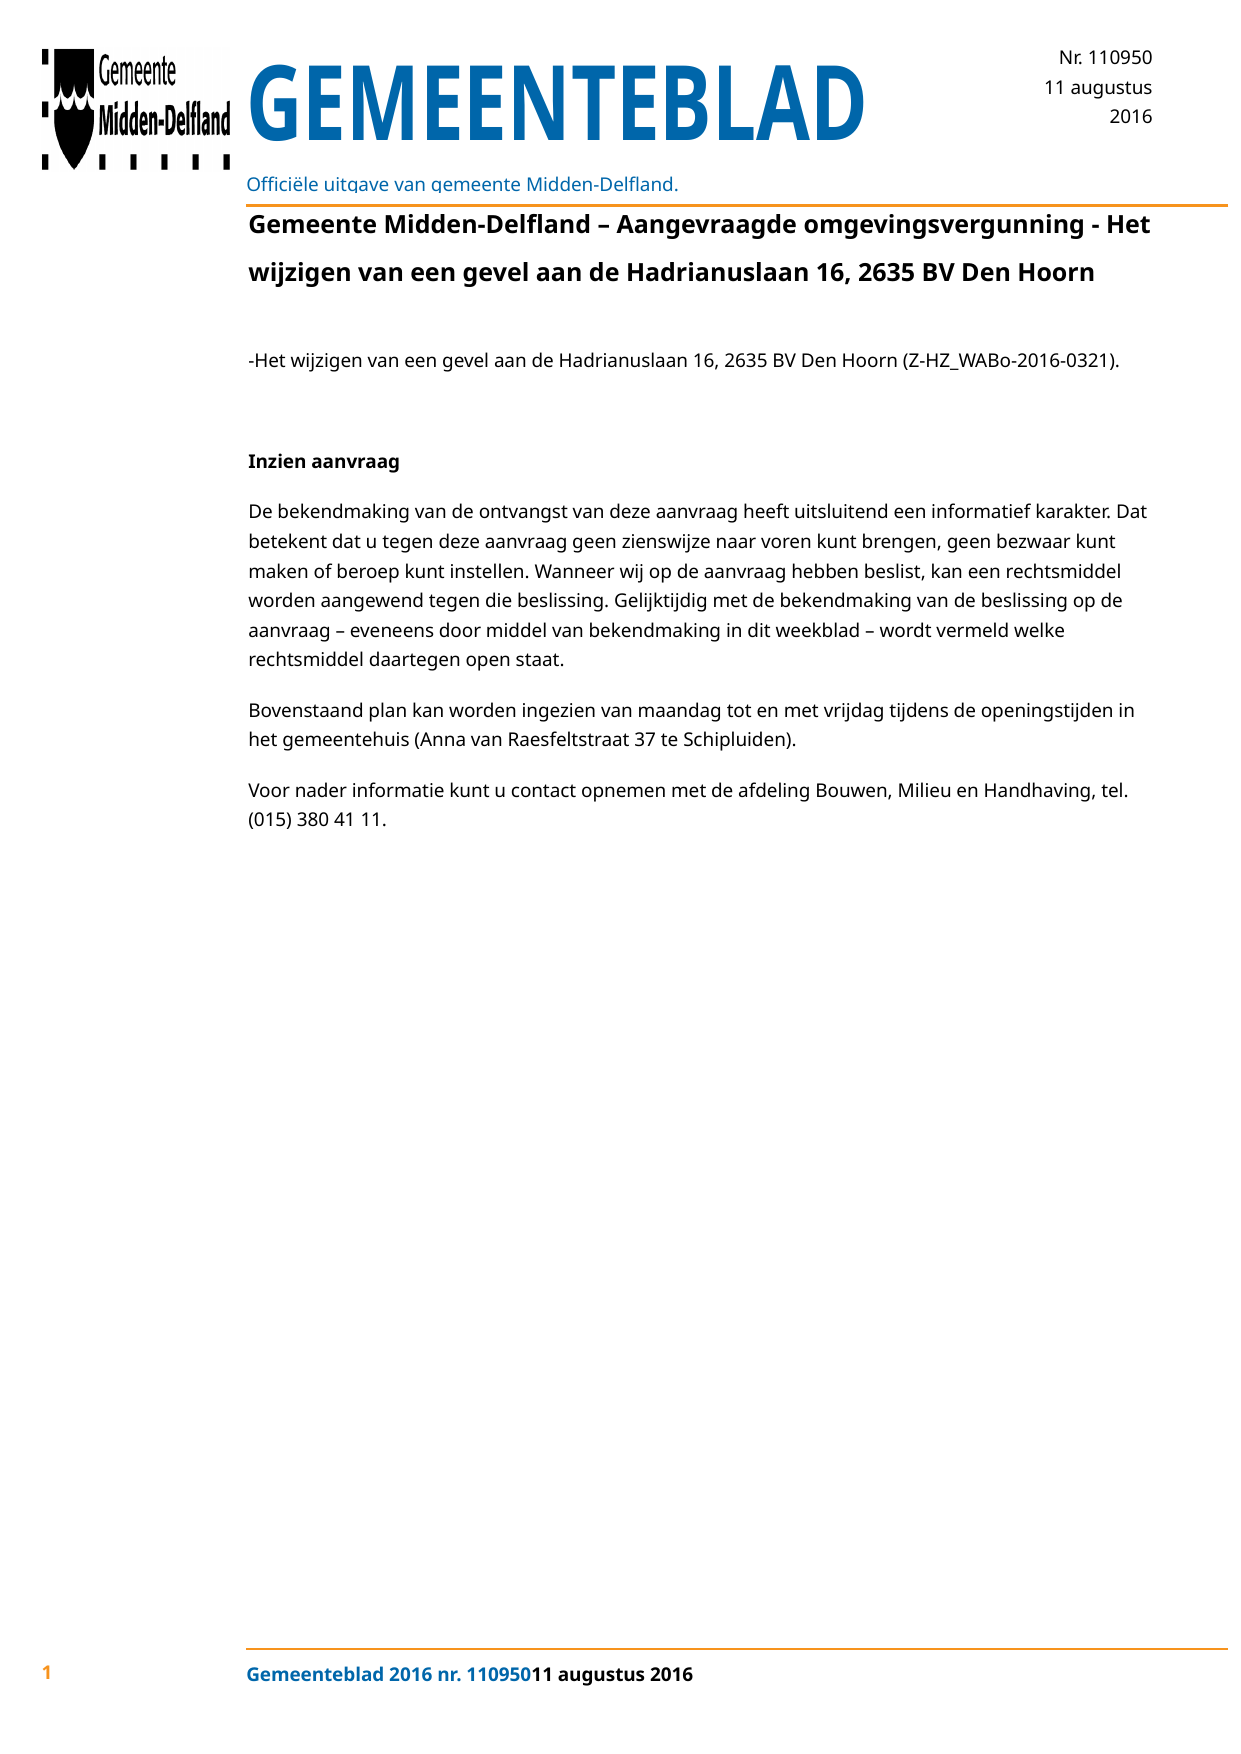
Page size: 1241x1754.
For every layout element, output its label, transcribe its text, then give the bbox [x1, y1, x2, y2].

text -Het wijzigen van een gevel aan de Hadrianuslaan 16, 2635 BV Den Hoorn (Z-HZ_WABo-2016-0321). [248, 347, 1152, 373]
text Inzien aanvraag [248, 448, 1152, 474]
text Bovenstaand plan kan worden ingezien van maandag tot en met vrijdag tijdens de openingstijden in het gemeentehuis (Anna van Raesfeltstraat 37 te Schipluiden). [248, 697, 1152, 752]
text Voor nader informatie kunt u contact opnemen met de afdeling Bouwen, Milieu en Handhaving, tel. (015) 380 41 11. [248, 777, 1152, 832]
text De bekendmaking van de ontvangst van deze aanvraag heeft uitsluitend een informatief karakter. Dat betekent dat u tegen deze aanvraag geen zienswijze naar voren kunt brengen, geen bezwaar kunt maken of beroep kunt instellen. Wanneer wij op de aanvraag hebben beslist, kan een rechtsmiddel worden aangewend tegen die beslissing. Gelijktijdig met de bekendmaking van de beslissing op de aanvraag – eveneens door middel van bekendmaking in dit weekblad – wordt vermeld welke rechtsmiddel daartegen open staat. [248, 499, 1152, 672]
picture [41, 47, 231, 172]
text Gemeente Midden-Delfland – Aangevraagde omgevingsvergunning - Het wijzigen van een gevel aan de Hadrianuslaan 16, 2635 BV Den Hoorn [248, 207, 1152, 288]
